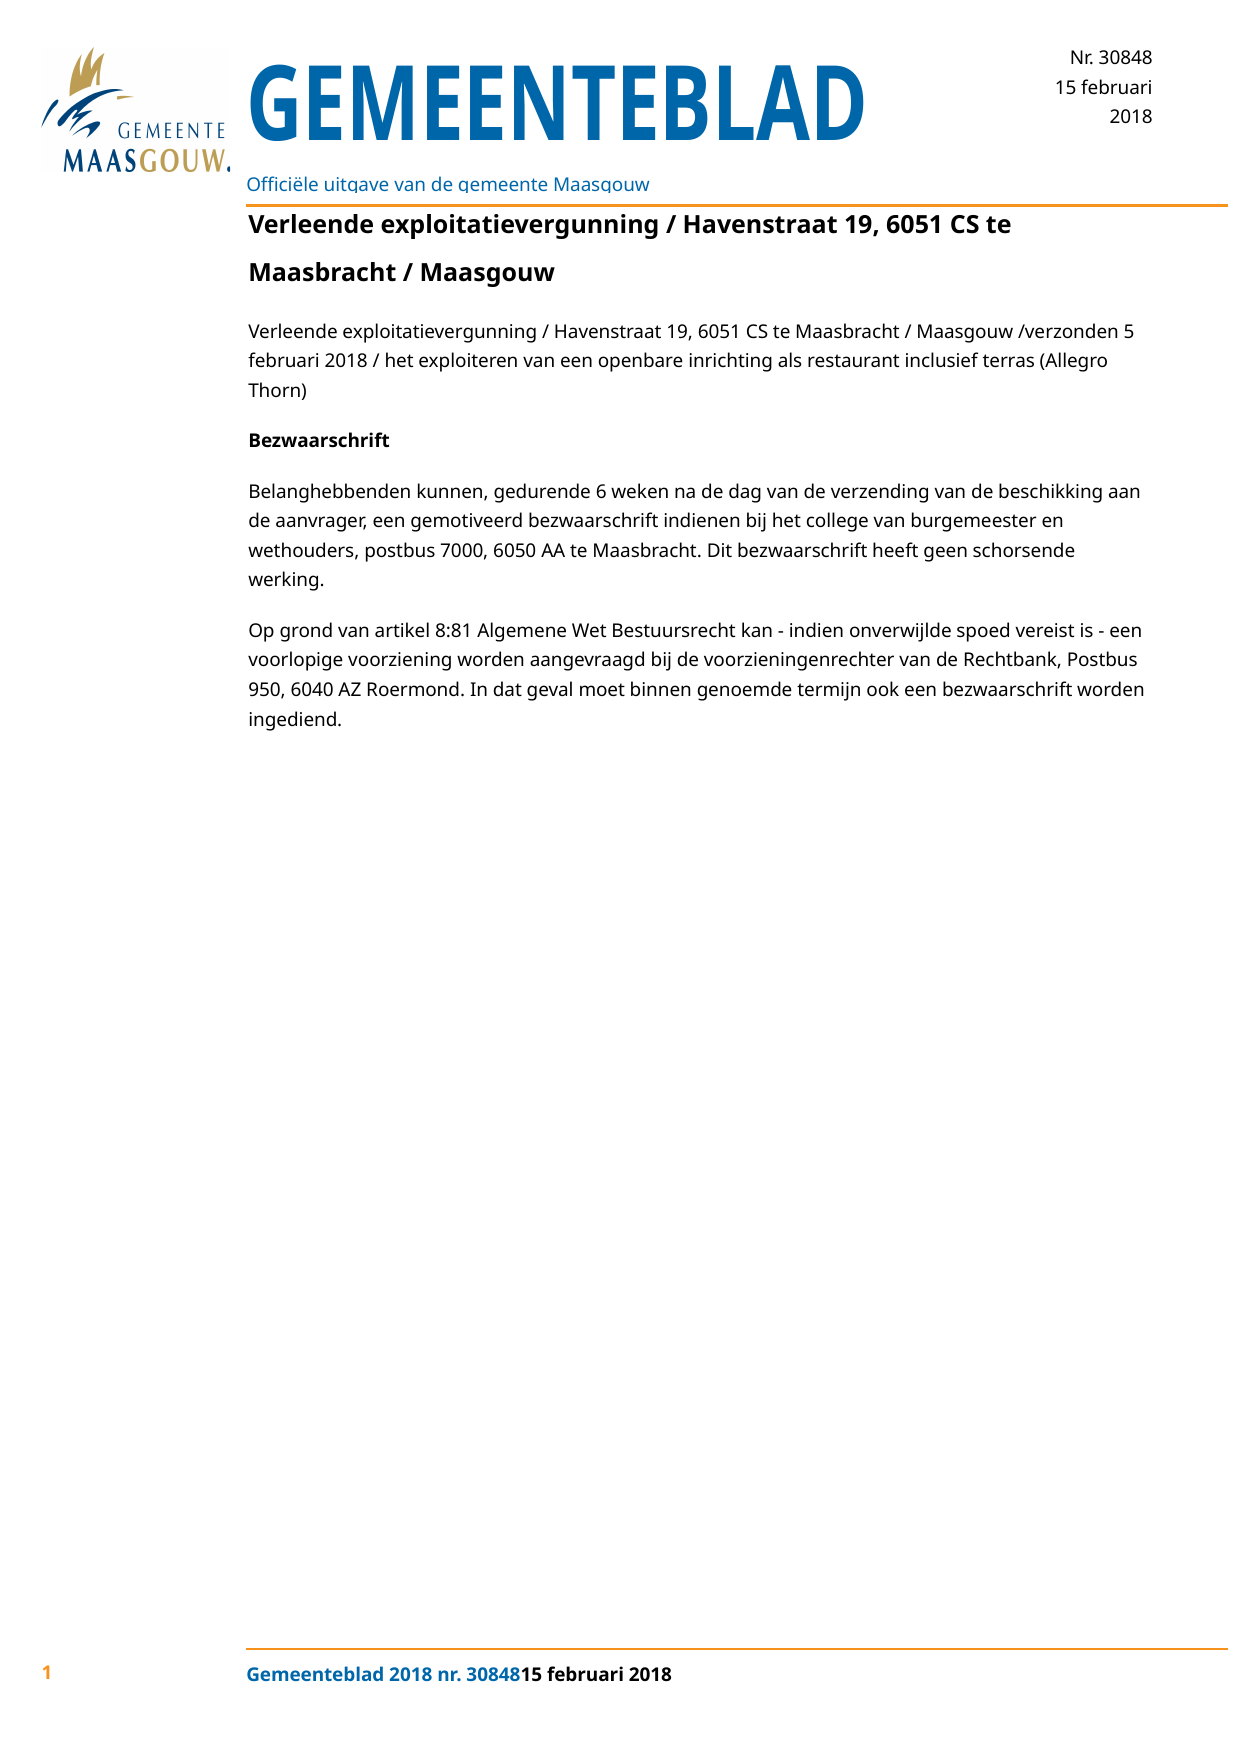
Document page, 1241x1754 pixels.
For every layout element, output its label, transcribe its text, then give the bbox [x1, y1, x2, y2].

picture [41, 47, 231, 172]
text Verleende exploitatievergunning / Havenstraat 19, 6051 CS te Maasbracht / Maasgouw /verzonden 5 februari 2018 / het exploiteren van een openbare inrichting als restaurant inclusief terras (Allegro Thorn) [248, 318, 1152, 403]
text Verleende exploitatievergunning / Havenstraat 19, 6051 CS te Maasbracht / Maasgouw [248, 207, 1152, 288]
text Op grond van artikel 8:81 Algemene Wet Bestuursrecht kan - indien onverwijlde spoed vereist is - een voorlopige voorziening worden aangevraagd bij de voorzieningenrechter van de Rechtbank, Postbus 950, 6040 AZ Roermond. In dat geval moet binnen genoemde termijn ook een bezwaarschrift worden ingediend. [248, 617, 1152, 732]
text Bezwaarschrift [248, 427, 1152, 453]
text Belanghebbenden kunnen, gedurende 6 weken na de dag van de verzending van de beschikking aan de aanvrager, een gemotiveerd bezwaarschrift indienen bij het college van burgemeester en wethouders, postbus 7000, 6050 AA te Maasbracht. Dit bezwaarschrift heeft geen schorsende werking. [248, 478, 1152, 592]
